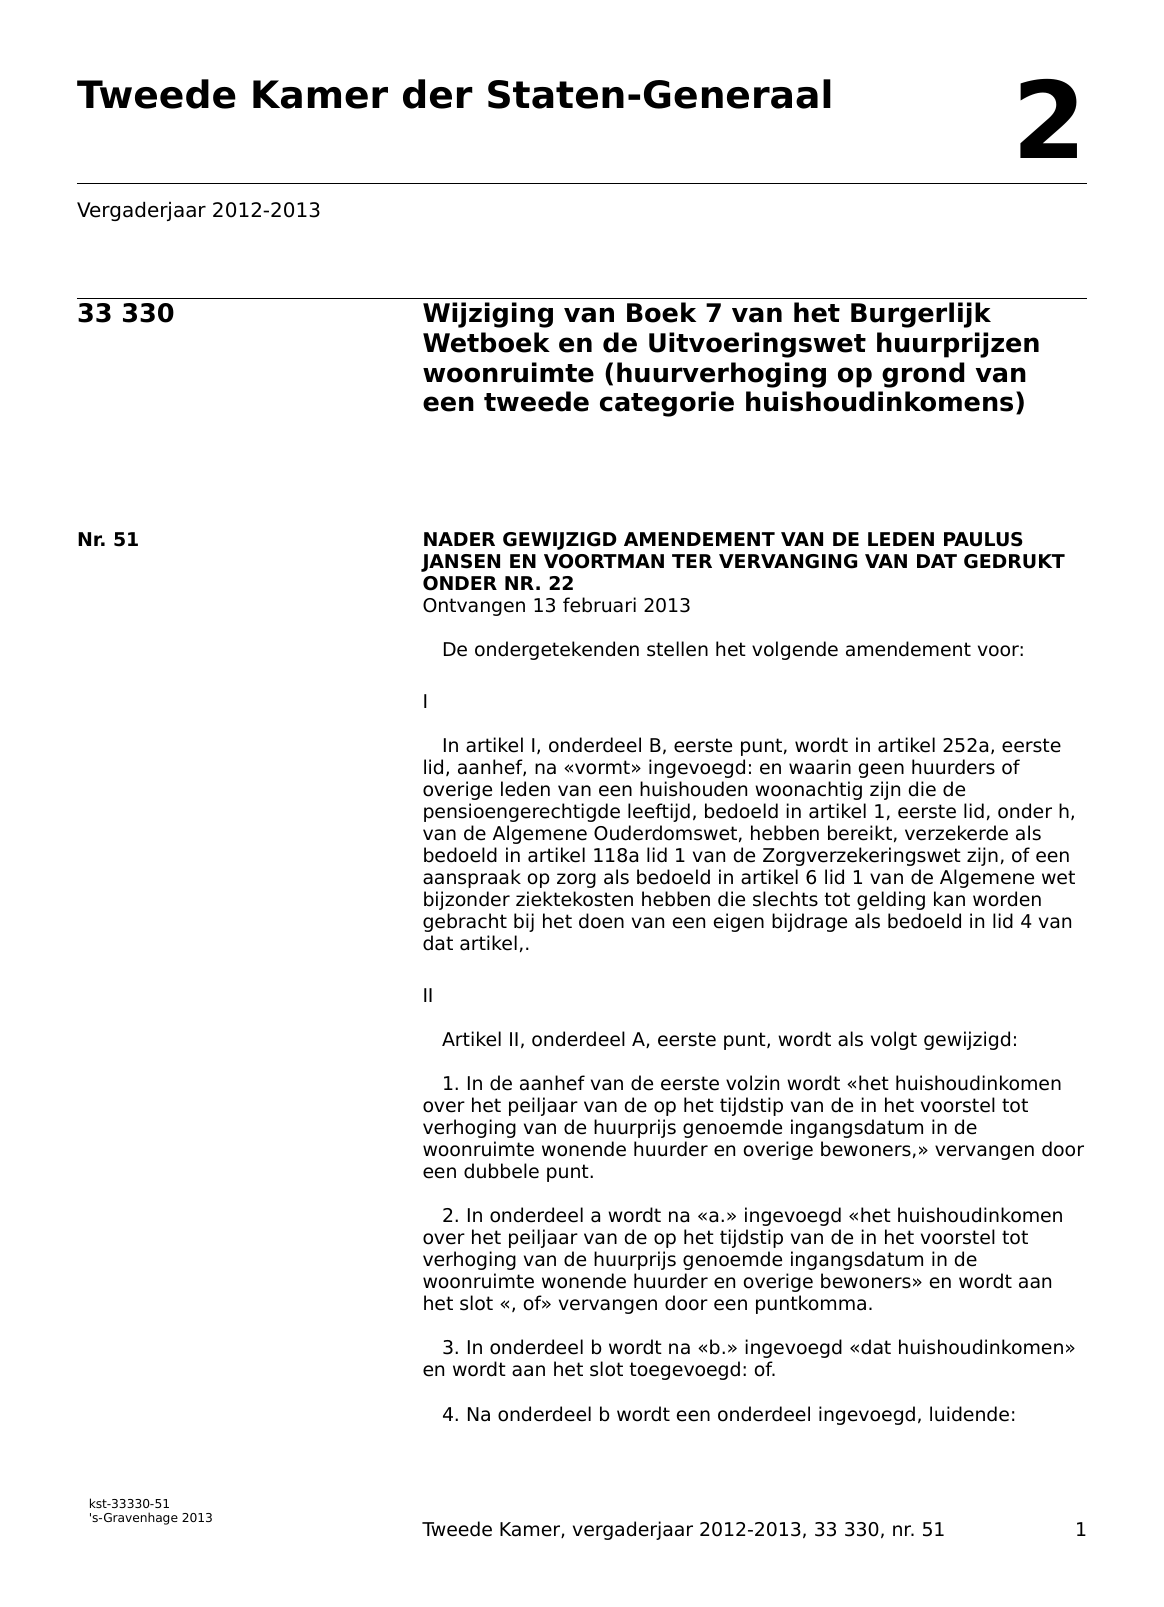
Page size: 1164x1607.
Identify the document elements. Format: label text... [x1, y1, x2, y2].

text 1. In de aanhef van de eerste volzin wordt «het huishoudinkomen over het peiljaar van de op het tijdstip van de in het voorstel tot verhoging van de huurprijs genoemde ingangsdatum in de woonruimte wonende huurder en overige bewoners,» vervangen door een dubbele punt. [422, 1073, 1087, 1183]
subtitle Nr. 51 NADER GEWIJZIGD AMENDEMENT VAN DE LEDEN PAULUS JANSEN EN VOORTMAN TER VERVANGING VAN DAT GEDRUKT ONDER NR. 22 [77, 529, 1087, 595]
table_header Tweede Kamer der Staten-Generaal [77, 59, 886, 183]
text Artikel II, onderdeel A, eerste punt, wordt als volgt gewijzigd: [422, 1029, 1087, 1051]
text kst-33330-51 [88, 1497, 323, 1511]
text 's-Gravenhage 2013 [88, 1511, 323, 1525]
text 2. In onderdeel a wordt na «a.» ingevoegd «het huishoudinkomen over het peiljaar van de op het tijdstip van de in het voorstel tot verhoging van de huurprijs genoemde ingangsdatum in de woonruimte wonende huurder en overige bewoners» en wordt aan het slot «, of» vervangen door een puntkomma. [422, 1205, 1087, 1315]
text De ondergetekenden stellen het volgende amendement voor: [422, 639, 1087, 661]
table_cell Vergaderjaar 2012-2013 [77, 184, 1087, 298]
text 3. In onderdeel b wordt na «b.» ingevoegd «dat huishoudinkomen» en wordt aan het slot toegevoegd: of. [422, 1337, 1087, 1381]
subtitle I [422, 691, 1087, 713]
subtitle 33 330 Wijziging van Boek 7 van het Burgerlijk Wetboek en de Uitvoeringswet huurprijzen woonruimte (huurverhoging op grond van een tweede categorie huishoudinkomens) [77, 299, 1087, 418]
text Ontvangen 13 februari 2013 [422, 595, 1087, 617]
text 4. Na onderdeel b wordt een onderdeel ingevoegd, luidende: [422, 1403, 1087, 1425]
table_header 2 [886, 59, 1087, 183]
text In artikel I, onderdeel B, eerste punt, wordt in artikel 252a, eerste lid, aanhef, na «vormt» ingevoegd: en waarin geen huurders of overige leden van een huishouden woonachtig zijn die de pensioengerechtigde leeftijd, bedoeld in artikel 1, eerste lid, onder h, van de Algemene Ouderdomswet, hebben bereikt, verzekerde als bedoeld in artikel 118a lid 1 van de Zorgverzekeringswet zijn, of een aanspraak op zorg als bedoeld in artikel 6 lid 1 van de Algemene wet bijzonder ziektekosten hebben die slechts tot gelding kan worden gebracht bij het doen van een eigen bijdrage als bedoeld in lid 4 van dat artikel,. [422, 735, 1087, 955]
subtitle II [422, 985, 1087, 1007]
